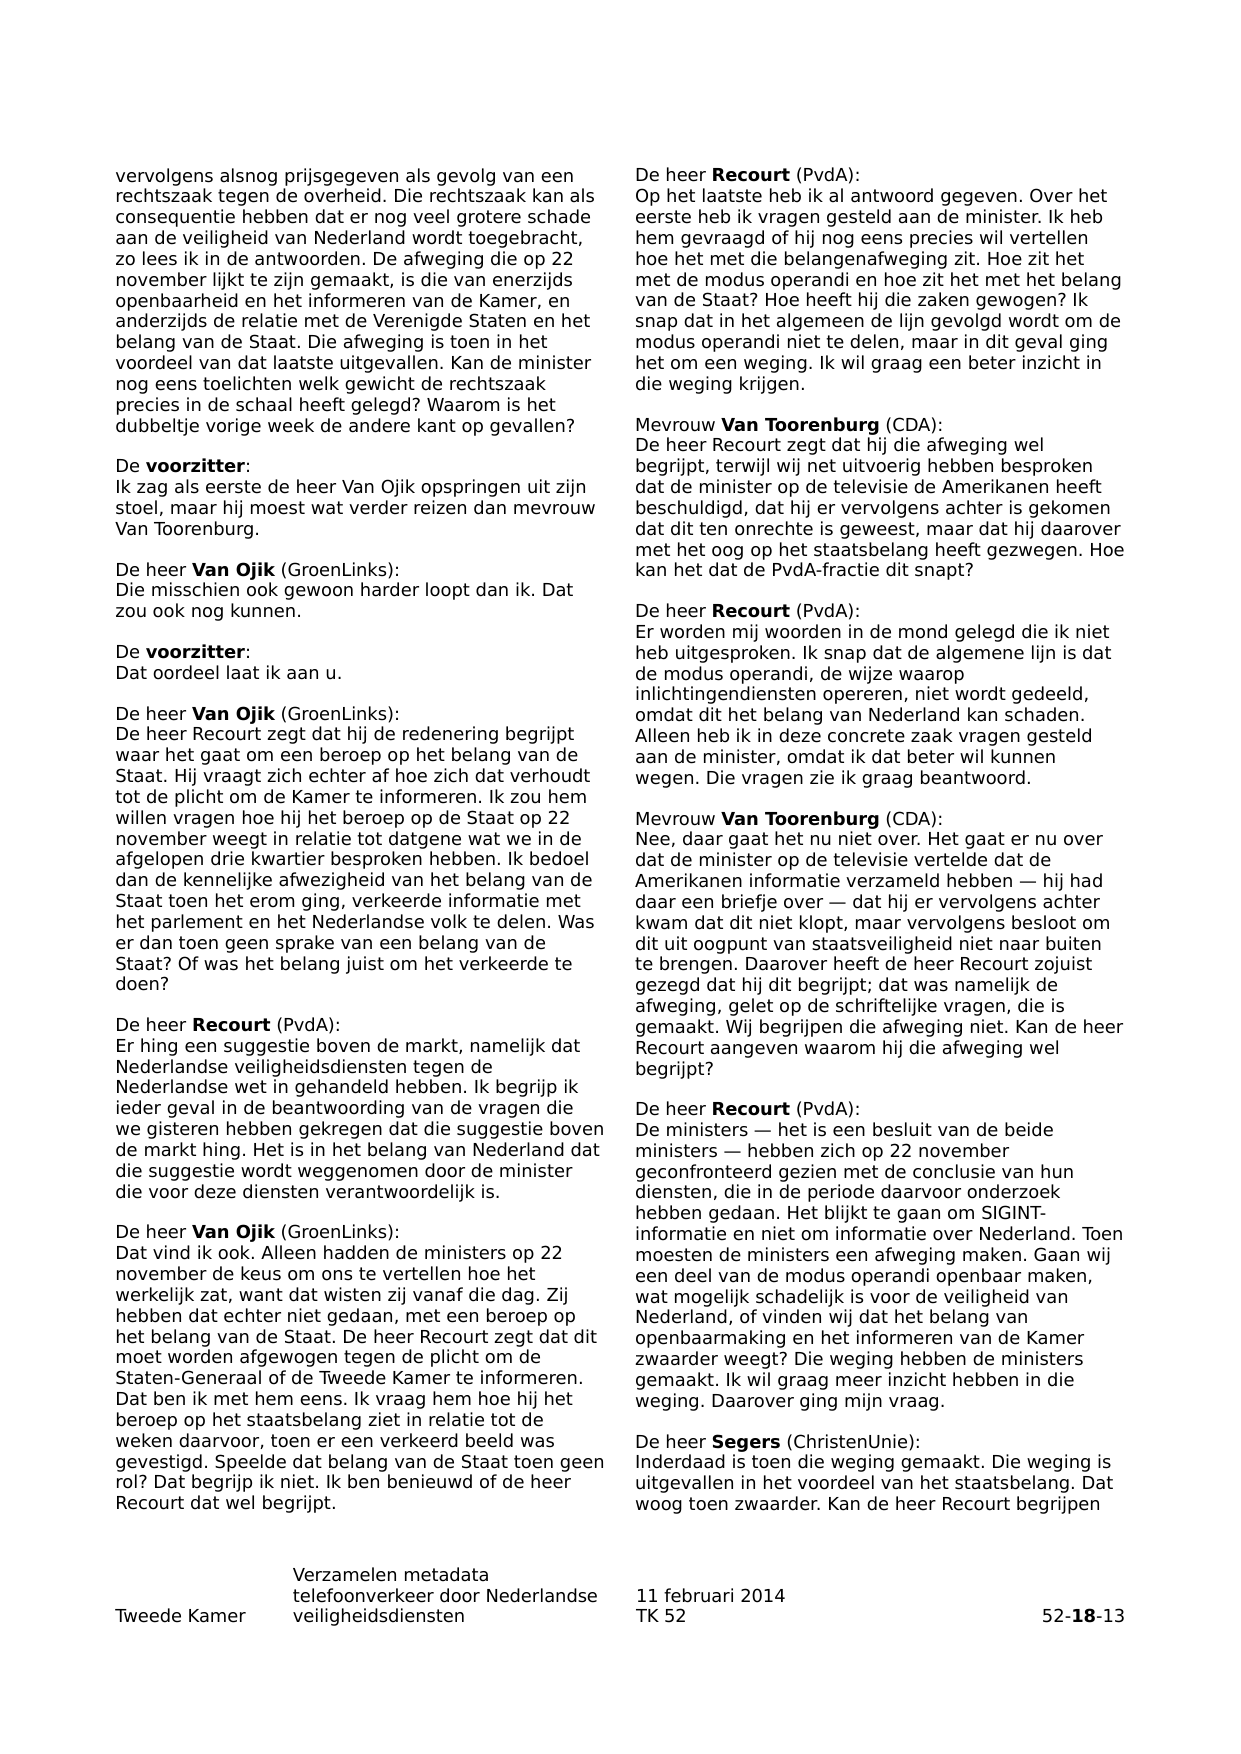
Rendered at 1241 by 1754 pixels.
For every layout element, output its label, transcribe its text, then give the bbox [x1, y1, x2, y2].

text De heer Van Ojik (GroenLinks): [115, 703, 605, 724]
text De heer Van Ojik (GroenLinks): [115, 559, 605, 580]
text De heer Recourt (PvdA): [635, 165, 1125, 186]
text Mevrouw Van Toorenburg (CDA): [635, 414, 1125, 435]
text Dat oordeel laat ik aan u. [115, 662, 605, 683]
text De heer Van Ojik (GroenLinks): [115, 1222, 605, 1243]
text Die misschien ook gewoon harder loopt dan ik. Dat zou ook nog kunnen. [115, 580, 605, 622]
text De heer Recourt zegt dat hij die afweging wel begrijpt, terwijl wij net uitvoerig hebben besproken dat de minister op de televisie de Amerikanen heeft beschuldigd, dat hij er vervolgens achter is gekomen dat dit ten onrechte is geweest, maar dat hij daarover met het oog op het staatsbelang heeft gezwegen. Hoe kan het dat de PvdA-fractie dit snapt? [635, 435, 1125, 581]
text De heer Recourt (PvdA): [115, 1015, 605, 1036]
text De heer Recourt (PvdA): [635, 601, 1125, 622]
text De ministers — het is een besluit van de beide ministers — hebben zich op 22 november geconfronteerd gezien met de conclusie van hun diensten, die in de periode daarvoor onderzoek hebben gedaan. Het blijkt te gaan om SIGINT-informatie en niet om informatie over Nederland. Toen moesten de ministers een afweging maken. Gaan wij een deel van de modus operandi openbaar maken, wat mogelijk schadelijk is voor de veiligheid van Nederland, of vinden wij dat het belang van openbaarmaking en het informeren van de Kamer zwaarder weegt? Die weging hebben de ministers gemaakt. Ik wil graag meer inzicht hebben in die weging. Daarover ging mijn vraag. [635, 1120, 1125, 1411]
text Op het laatste heb ik al antwoord gegeven. Over het eerste heb ik vragen gesteld aan de minister. Ik heb hem gevraagd of hij nog eens precies wil vertellen hoe het met die belangenafweging zit. Hoe zit het met de modus operandi en hoe zit het met het belang van de Staat? Hoe heeft hij die zaken gewogen? Ik snap dat in het algemeen de lijn gevolgd wordt om de modus operandi niet te delen, maar in dit geval ging het om een weging. Ik wil graag een beter inzicht in die weging krijgen. [635, 186, 1125, 394]
text vervolgens alsnog prijsgegeven als gevolg van een rechtszaak tegen de overheid. Die rechtszaak kan als consequentie hebben dat er nog veel grotere schade aan de veiligheid van Nederland wordt toegebracht, zo lees ik in de antwoorden. De afweging die op 22 november lijkt te zijn gemaakt, is die van enerzijds openbaarheid en het informeren van de Kamer, en anderzijds de relatie met de Verenigde Staten en het belang van de Staat. Die afweging is toen in het voordeel van dat laatste uitgevallen. Kan de minister nog eens toelichten welk gewicht de rechtszaak precies in de schaal heeft gelegd? Waarom is het dubbeltje vorige week de andere kant op gevallen? [115, 165, 605, 436]
text De heer Segers (ChristenUnie): [635, 1431, 1125, 1452]
text Er worden mij woorden in de mond gelegd die ik niet heb uitgesproken. Ik snap dat de algemene lijn is dat de modus operandi, de wijze waarop inlichtingendiensten opereren, niet wordt gedeeld, omdat dit het belang van Nederland kan schaden. Alleen heb ik in deze concrete zaak vragen gesteld aan de minister, omdat ik dat beter wil kunnen wegen. Die vragen zie ik graag beantwoord. [635, 622, 1125, 788]
text Dat vind ik ook. Alleen hadden de ministers op 22 november de keus om ons te vertellen hoe het werkelijk zat, want dat wisten zij vanaf die dag. Zij hebben dat echter niet gedaan, met een beroep op het belang van de Staat. De heer Recourt zegt dat dit moet worden afgewogen tegen de plicht om de Staten-Generaal of de Tweede Kamer te informeren. Dat ben ik met hem eens. Ik vraag hem hoe hij het beroep op het staatsbelang ziet in relatie tot de weken daarvoor, toen er een verkeerd beeld was gevestigd. Speelde dat belang van de Staat toen geen rol? Dat begrijp ik niet. Ik ben benieuwd of de heer Recourt dat wel begrijpt. [115, 1243, 605, 1514]
text Ik zag als eerste de heer Van Ojik opspringen uit zijn stoel, maar hij moest wat verder reizen dan mevrouw Van Toorenburg. [115, 477, 605, 539]
text Inderdaad is toen die weging gemaakt. Die weging is uitgevallen in het voordeel van het staatsbelang. Dat woog toen zwaarder. Kan de heer Recourt begrijpen [635, 1452, 1125, 1515]
text De heer Recourt (PvdA): [635, 1099, 1125, 1120]
text De voorzitter: [115, 642, 605, 662]
text Nee, daar gaat het nu niet over. Het gaat er nu over dat de minister op de televisie vertelde dat de Amerikanen informatie verzameld hebben — hij had daar een briefje over — dat hij er vervolgens achter kwam dat dit niet klopt, maar vervolgens besloot om dit uit oogpunt van staatsveiligheid niet naar buiten te brengen. Daarover heeft de heer Recourt zojuist gezegd dat hij dit begrijpt; dat was namelijk de afweging, gelet op de schriftelijke vragen, die is gemaakt. Wij begrijpen die afweging niet. Kan de heer Recourt aangeven waarom hij die afweging wel begrijpt? [635, 829, 1125, 1079]
text Er hing een suggestie boven de markt, namelijk dat Nederlandse veiligheidsdiensten tegen de Nederlandse wet in gehandeld hebben. Ik begrijp ik ieder geval in de beantwoording van de vragen die we gisteren hebben gekregen dat die suggestie boven de markt hing. Het is in het belang van Nederland dat die suggestie wordt weggenomen door de minister die voor deze diensten verantwoordelijk is. [115, 1036, 605, 1202]
text De heer Recourt zegt dat hij de redenering begrijpt waar het gaat om een beroep op het belang van de Staat. Hij vraagt zich echter af hoe zich dat verhoudt tot de plicht om de Kamer te informeren. Ik zou hem willen vragen hoe hij het beroep op de Staat op 22 november weegt in relatie tot datgene wat we in de afgelopen drie kwartier besproken hebben. Ik bedoel dan de kennelijke afwezigheid van het belang van de Staat toen het erom ging, verkeerde informatie met het parlement en het Nederlandse volk te delen. Was er dan toen geen sprake van een belang van de Staat? Of was het belang juist om het verkeerde te doen? [115, 724, 605, 995]
text De voorzitter: [115, 456, 605, 477]
text Mevrouw Van Toorenburg (CDA): [635, 808, 1125, 829]
